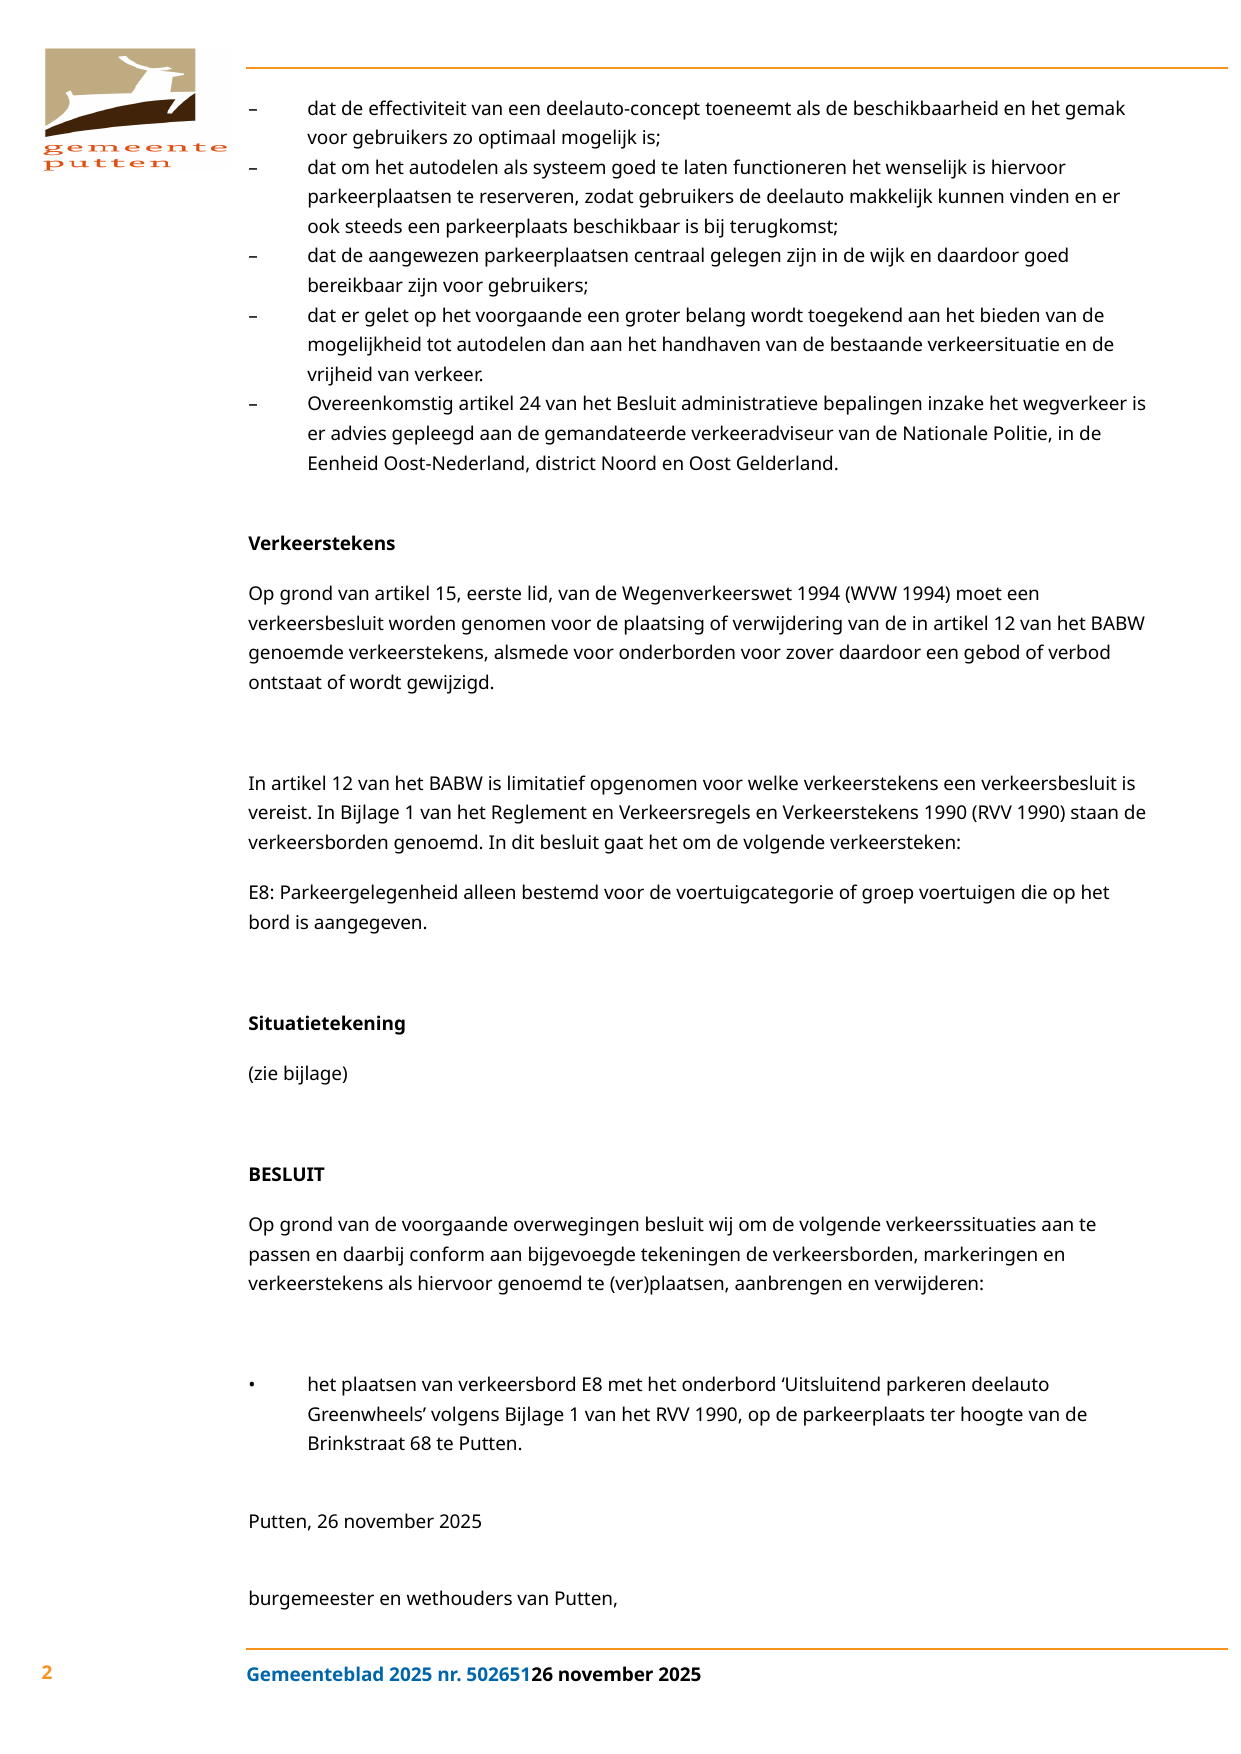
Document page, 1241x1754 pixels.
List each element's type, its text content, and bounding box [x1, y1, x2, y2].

list dat de aangewezen parkeerplaatsen centraal gelegen zijn in de wijk en daardoor goed bereikbaar zijn voor gebruikers; [248, 243, 1152, 298]
text Op grond van de voorgaande overwegingen besluit wij om de volgende verkeerssituaties aan te passen en daarbij conform aan bijgevoegde tekeningen de verkeersborden, markeringen en verkeerstekens als hiervoor genoemd te (ver)plaatsen, aanbrengen en verwijderen: [248, 1211, 1152, 1296]
text Putten, 26 november 2025 [248, 1508, 1152, 1534]
text BESLUIT [248, 1161, 1152, 1187]
list Overeenkomstig artikel 24 van het Besluit administratieve bepalingen inzake het wegverkeer is er advies gepleegd aan de gemandateerde verkeeradviseur van de Nationale Politie, in de Eenheid Oost-Nederland, district Noord en Oost Gelderland. [248, 391, 1152, 476]
text E8: Parkeergelegenheid alleen bestemd voor de voertuigcategorie of groep voertuigen die op het bord is aangegeven. [248, 879, 1152, 935]
text In artikel 12 van het BABW is limitatief opgenomen voor welke verkeerstekens een verkeersbesluit is vereist. In Bijlage 1 van het Reglement en Verkeersregels en Verkeerstekens 1990 (RVV 1990) staan de verkeersborden genoemd. In dit besluit gaat het om de volgende verkeersteken: [248, 770, 1152, 855]
list dat de effectiviteit van een deelauto-concept toeneemt als de beschikbaarheid en het gemak voor gebruikers zo optimaal mogelijk is; [248, 95, 1152, 150]
text Situatietekening [248, 1010, 1152, 1036]
picture [41, 47, 231, 172]
list dat om het autodelen als systeem goed te laten functioneren het wenselijk is hiervoor parkeerplaatsen te reserveren, zodat gebruikers de deelauto makkelijk kunnen vinden en er ook steeds een parkeerplaats beschikbaar is bij terugkomst; [248, 154, 1152, 239]
list het plaatsen van verkeersbord E8 met het onderbord ‘Uitsluitend parkeren deelauto Greenwheels’ volgens Bijlage 1 van het RVV 1990, op de parkeerplaats ter hoogte van de Brinkstraat 68 te Putten. [248, 1371, 1152, 1456]
text Op grond van artikel 15, eerste lid, van de Wegenverkeerswet 1994 (WVW 1994) moet een verkeersbesluit worden genomen voor de plaatsing of verwijdering van de in artikel 12 van het BABW genoemde verkeerstekens, alsmede voor onderborden voor zover daardoor een gebod of verbod ontstaat of wordt gewijzigd. [248, 580, 1152, 695]
text Verkeerstekens [248, 530, 1152, 556]
text (zie bijlage) [248, 1060, 1152, 1086]
text burgemeester en wethouders van Putten, [248, 1585, 1152, 1611]
list dat er gelet op het voorgaande een groter belang wordt toegekend aan het bieden van de mogelijkheid tot autodelen dan aan het handhaven van de bestaande verkeersituatie en de vrijheid van verkeer. [248, 302, 1152, 387]
